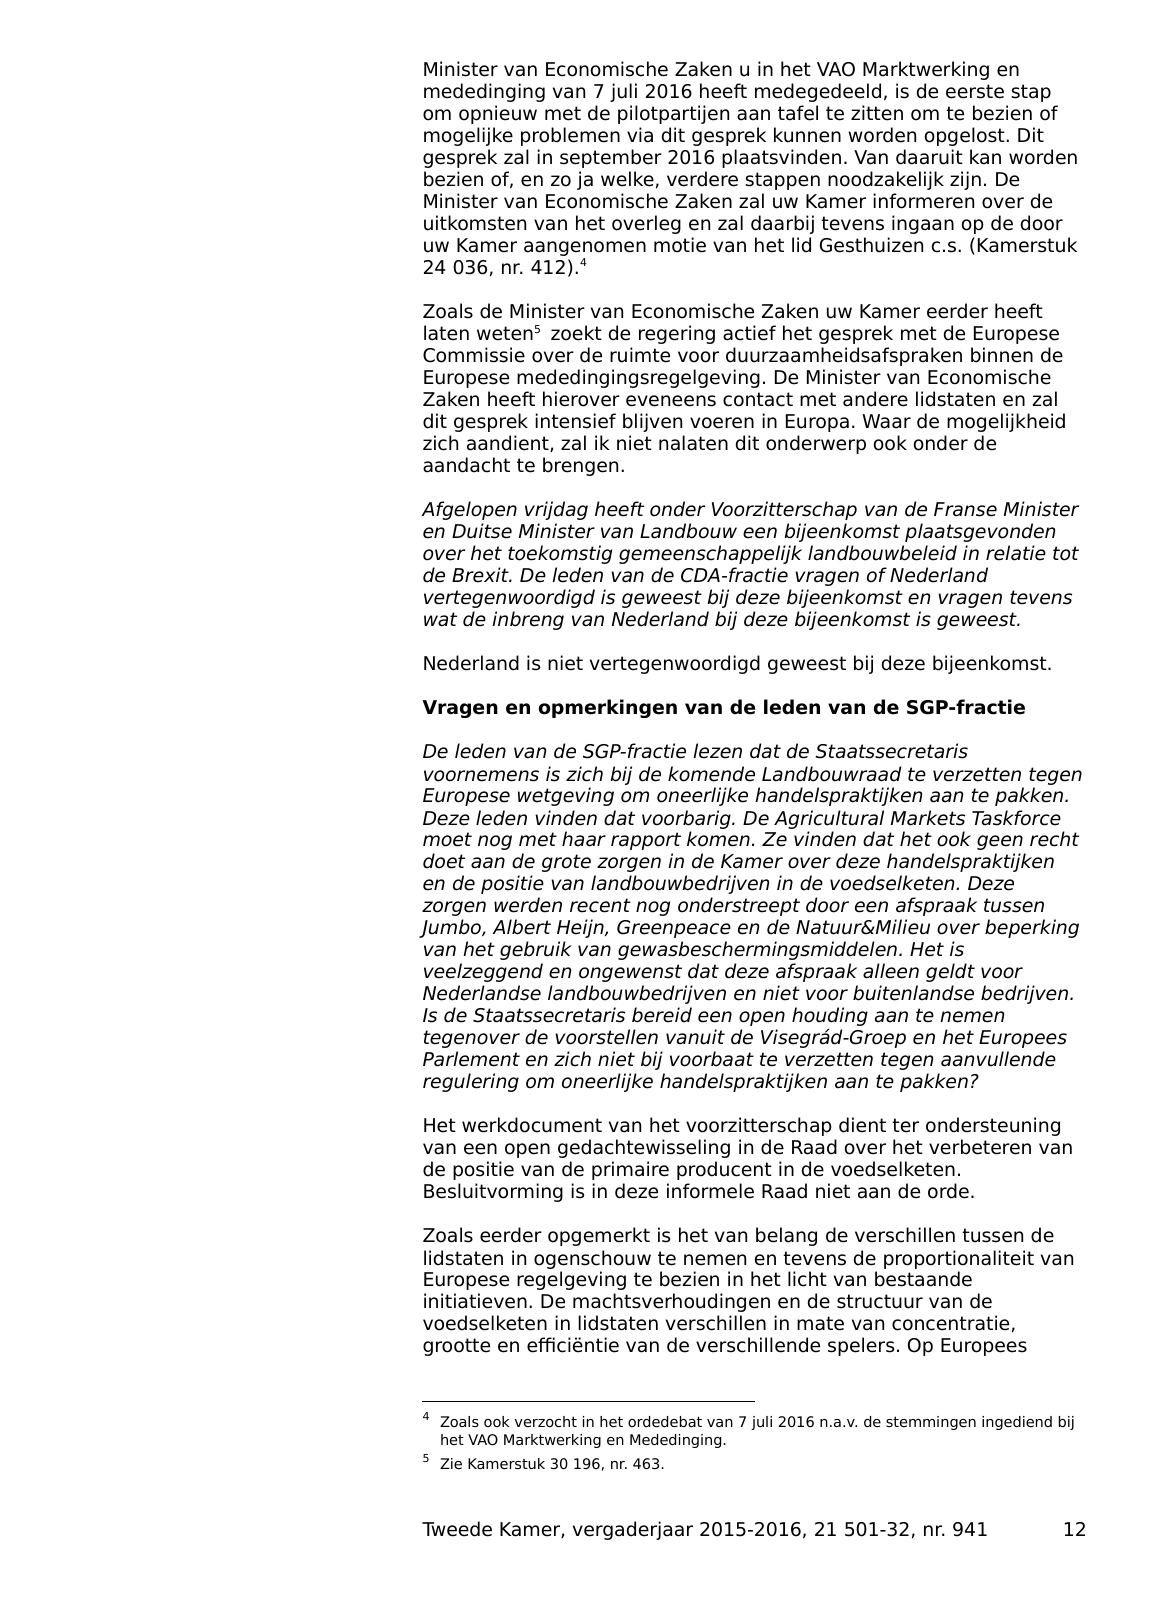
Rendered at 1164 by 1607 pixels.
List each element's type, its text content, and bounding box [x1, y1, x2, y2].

text Het werkdocument van het voorzitterschap dient ter ondersteuning van een open gedachtewisseling in de Raad over het verbeteren van de positie van de primaire producent in de voedselketen. Besluitvorming is in deze informele Raad niet aan de orde. [422, 1115, 1087, 1203]
text Zie Kamerstuk 30 196, nr. 463. [422, 1452, 1087, 1474]
text Zoals de Minister van Economische Zaken uw Kamer eerder heeft laten weten zoekt de regering actief het gesprek met de Europese Commissie over de ruimte voor duurzaamheidsafspraken binnen de Europese mededingingsregelgeving. De Minister van Economische Zaken heeft hierover eveneens contact met andere lidstaten en zal dit gesprek intensief blijven voeren in Europa. Waar de mogelijkheid zich aandient, zal ik niet nalaten dit onderwerp ook onder de aandacht te brengen. [422, 301, 1087, 477]
text Nederland is niet vertegenwoordigd geweest bij deze bijeenkomst. [422, 653, 1087, 675]
text De leden van de SGP-fractie lezen dat de Staatssecretaris voornemens is zich bij de komende Landbouwraad te verzetten tegen Europese wetgeving om oneerlijke handelspraktijken aan te pakken. Deze leden vinden dat voorbarig. De Agricultural Markets Taskforce moet nog met haar rapport komen. Ze vinden dat het ook geen recht doet aan de grote zorgen in de Kamer over deze handelspraktijken en de positie van landbouwbedrijven in de voedselketen. Deze zorgen werden recent nog onderstreept door een afspraak tussen Jumbo, Albert Heijn, Greenpeace en de Natuur&Milieu over beperking van het gebruik van gewasbeschermingsmiddelen. Het is veelzeggend en ongewenst dat deze afspraak alleen geldt voor Nederlandse landbouwbedrijven en niet voor buitenlandse bedrijven. Is de Staatssecretaris bereid een open houding aan te nemen tegenover de voorstellen vanuit de Visegrád-Groep en het Europees Parlement en zich niet bij voorbaat te verzetten tegen aanvullende regulering om oneerlijke handelspraktijken aan te pakken? [422, 741, 1087, 1093]
subtitle Vragen en opmerkingen van de leden van de SGP-fractie [422, 697, 1087, 719]
text Zoals eerder opgemerkt is het van belang de verschillen tussen de lidstaten in ogenschouw te nemen en tevens de proportionaliteit van Europese regelgeving te bezien in het licht van bestaande initiatieven. De machtsverhoudingen en de structuur van de voedselketen in lidstaten verschillen in mate van concentratie, grootte en efficiëntie van de verschillende spelers. Op Europees [422, 1225, 1087, 1357]
text Zoals ook verzocht in het ordedebat van 7 juli 2016 n.a.v. de stemmingen ingediend bij het VAO Marktwerking en Mededinging. [422, 1410, 1087, 1449]
text Minister van Economische Zaken u in het VAO Marktwerking en mededinging van 7 juli 2016 heeft medegedeeld, is de eerste stap om opnieuw met de pilotpartijen aan tafel te zitten om te bezien of mogelijke problemen via dit gesprek kunnen worden opgelost. Dit gesprek zal in september 2016 plaatsvinden. Van daaruit kan worden bezien of, en zo ja welke, verdere stappen noodzakelijk zijn. De Minister van Economische Zaken zal uw Kamer informeren over de uitkomsten van het overleg en zal daarbij tevens ingaan op de door uw Kamer aangenomen motie van het lid Gesthuizen c.s. (Kamerstuk 24 036, nr. 412). [422, 59, 1087, 279]
text Afgelopen vrijdag heeft onder Voorzitterschap van de Franse Minister en Duitse Minister van Landbouw een bijeenkomst plaatsgevonden over het toekomstig gemeenschappelijk landbouwbeleid in relatie tot de Brexit. De leden van de CDA-fractie vragen of Nederland vertegenwoordigd is geweest bij deze bijeenkomst en vragen tevens wat de inbreng van Nederland bij deze bijeenkomst is geweest. [422, 499, 1087, 631]
